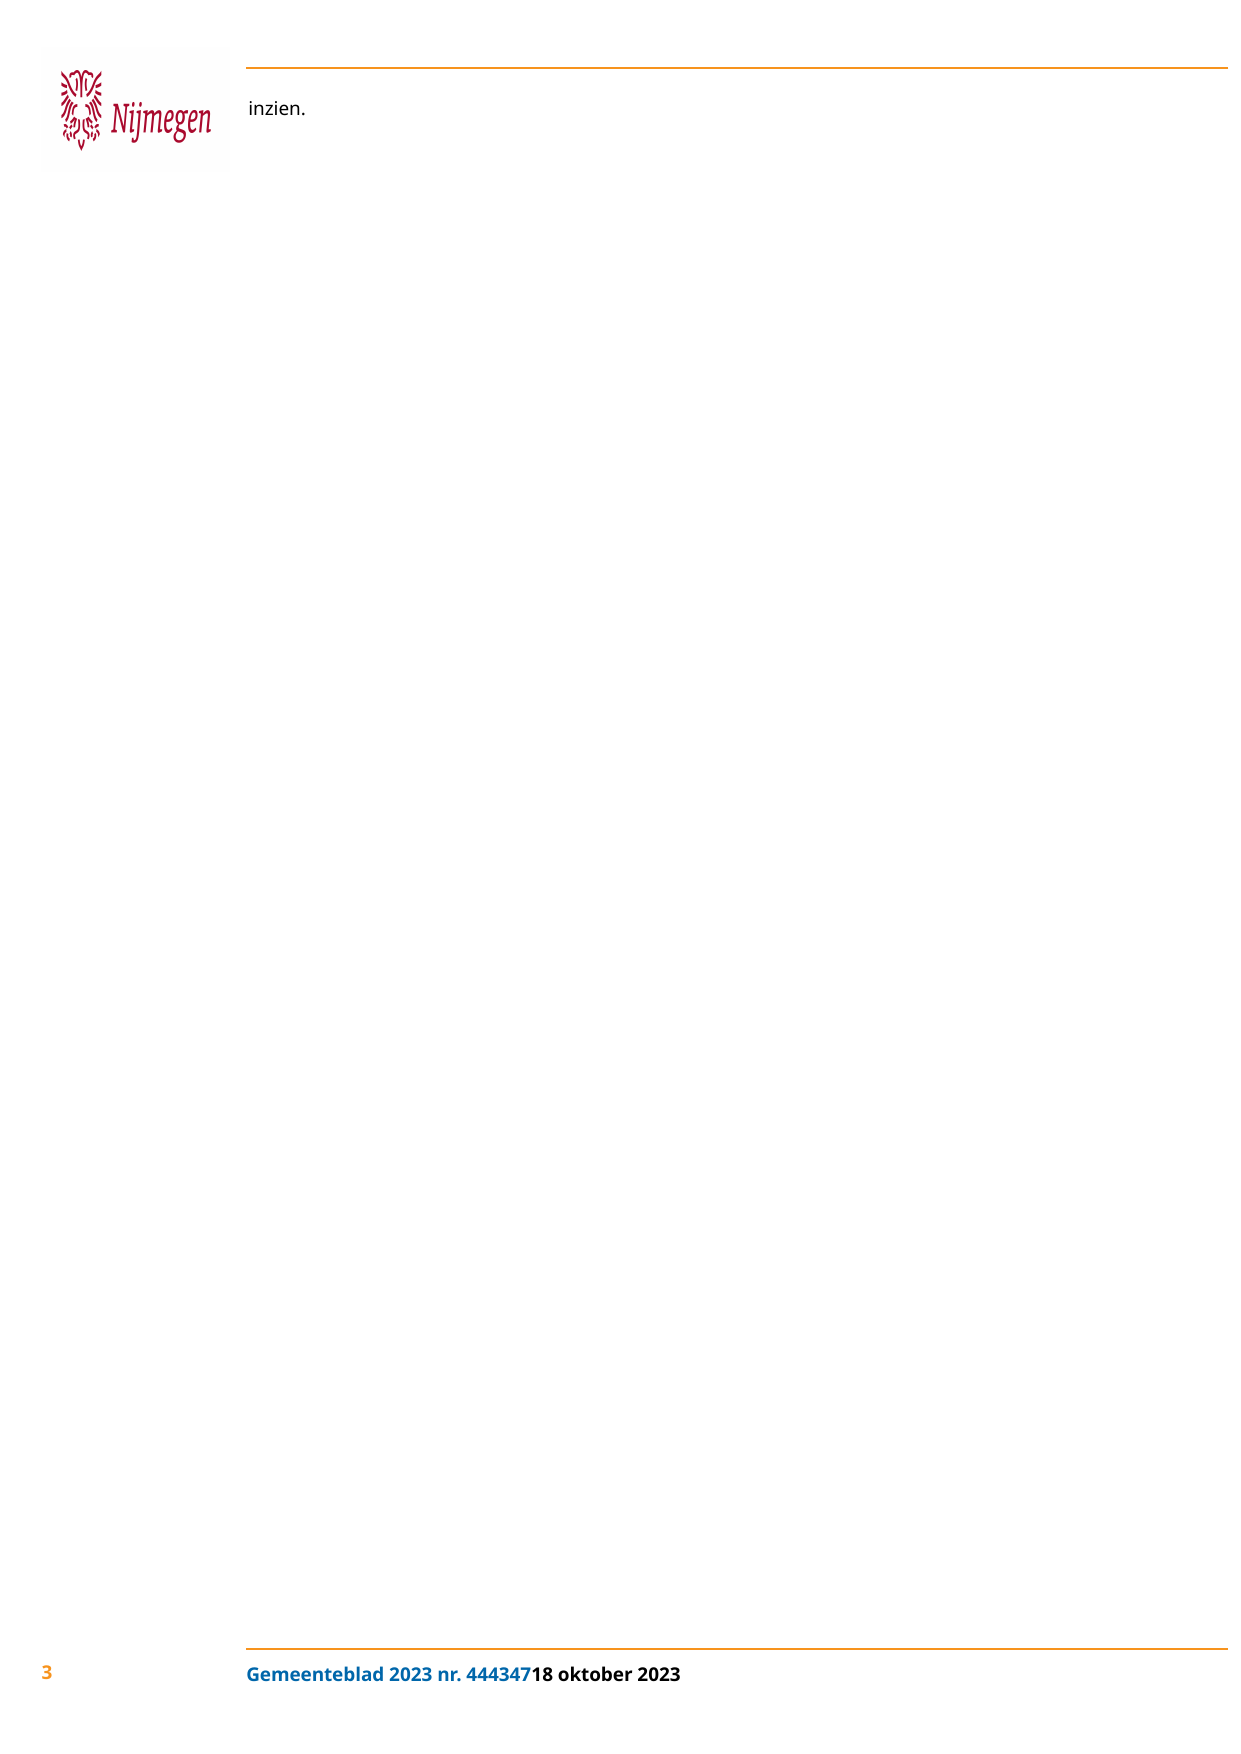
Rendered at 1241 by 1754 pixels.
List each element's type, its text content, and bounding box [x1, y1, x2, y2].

picture [41, 47, 231, 172]
text inzien. [248, 95, 1152, 121]
